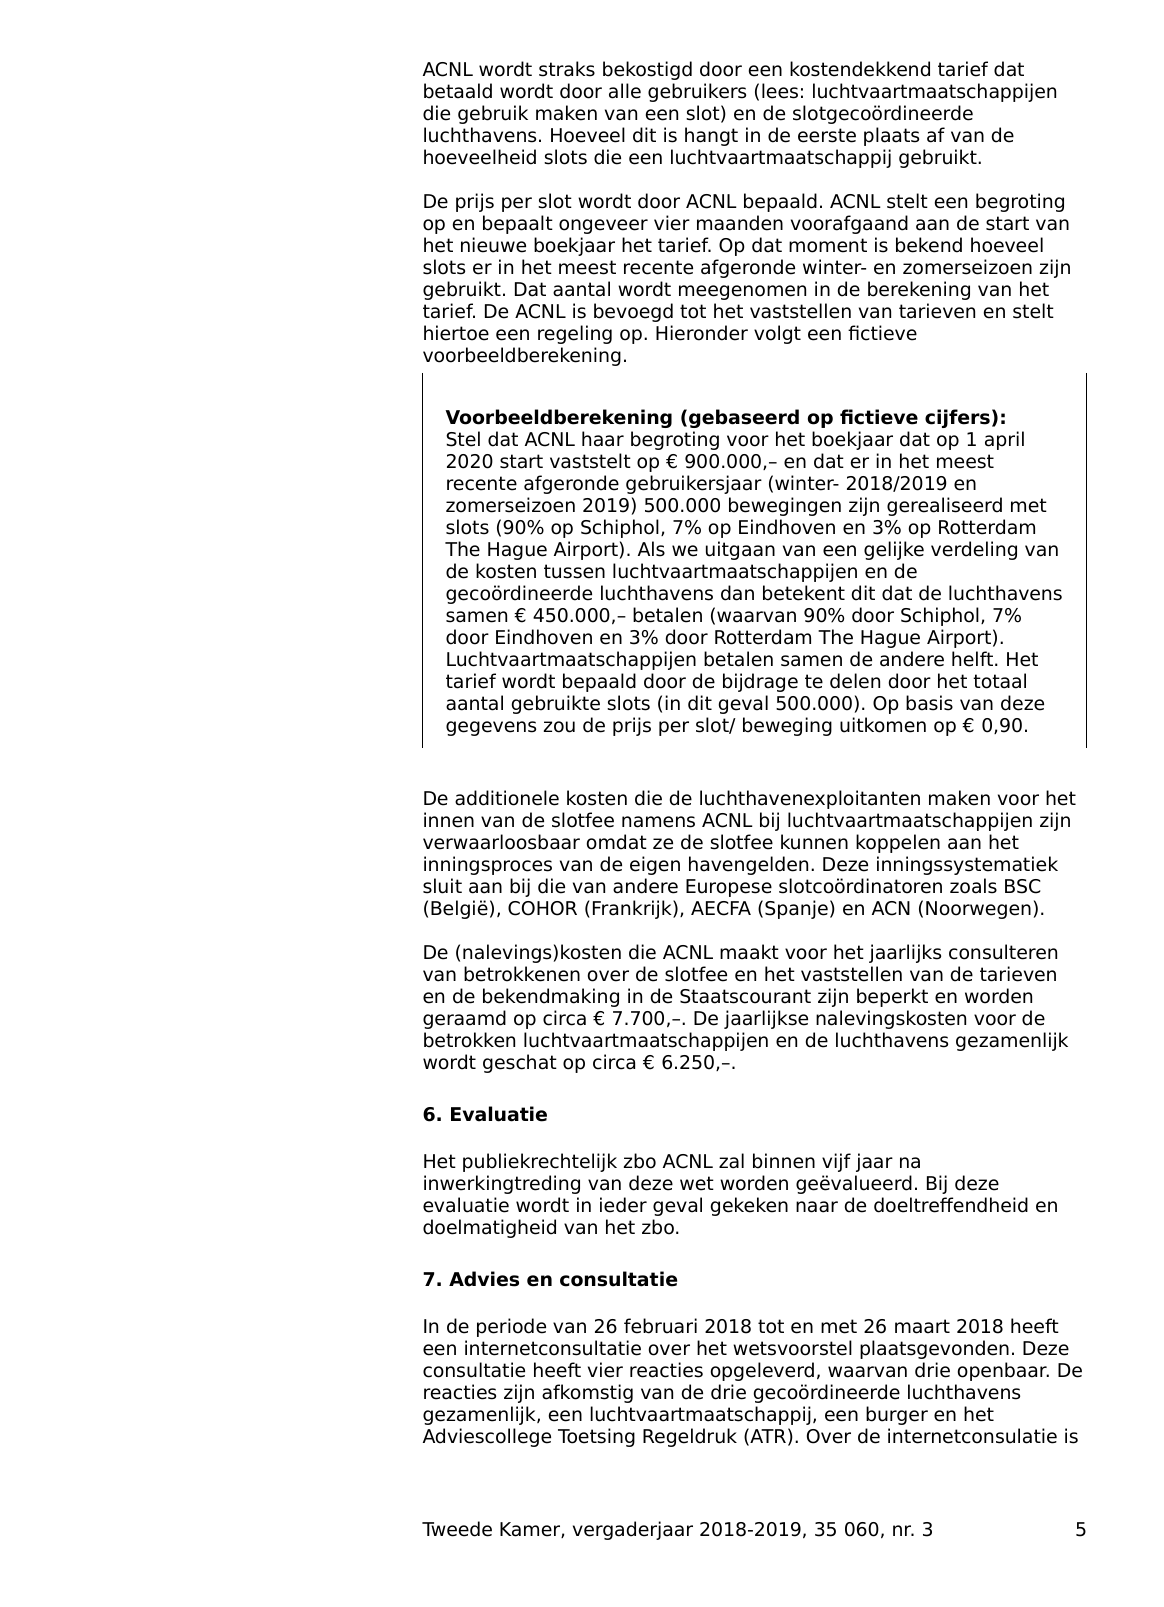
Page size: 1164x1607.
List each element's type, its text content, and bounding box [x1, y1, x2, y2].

text De additionele kosten die de luchthavenexploitanten maken voor het innen van de slotfee namens ACNL bij luchtvaartmaatschappijen zijn verwaarloosbaar omdat ze de slotfee kunnen koppelen aan het inningsproces van de eigen havengelden. Deze inningssystematiek sluit aan bij die van andere Europese slotcoördinatoren zoals BSC (België), COHOR (Frankrijk), AECFA (Spanje) en ACN (Noorwegen). [422, 788, 1087, 920]
text Het publiekrechtelijk zbo ACNL zal binnen vijf jaar na inwerkingtreding van deze wet worden geëvalueerd. Bij deze evaluatie wordt in ieder geval gekeken naar de doeltreffendheid en doelmatigheid van het zbo. [422, 1151, 1087, 1239]
subtitle 7. Advies en consultatie [422, 1269, 1087, 1291]
text ACNL wordt straks bekostigd door een kostendekkend tarief dat betaald wordt door alle gebruikers (lees: luchtvaartmaatschappijen die gebruik maken van een slot) en de slotgecoördineerde luchthavens. Hoeveel dit is hangt in de eerste plaats af van de hoeveelheid slots die een luchtvaartmaatschappij gebruikt. [422, 59, 1087, 169]
subtitle 6. Evaluatie [422, 1104, 1087, 1126]
table_header Voorbeeldberekening (gebaseerd op fictieve cijfers): Stel dat ACNL haar begroting voor het boekjaar dat op 1 april 2020 start vaststelt op € 900.000,– en dat er in het meest recente afgeronde gebruikersjaar (winter- 2018/2019 en zomerseizoen 2019) 500.000 bewegingen zijn gerealiseerd met slots (90% op Schiphol, 7% op Eindhoven en 3% op Rotterdam The Hague Airport). Als we uitgaan van een gelijke verdeling van de kosten tussen luchtvaartmaatschappijen en de gecoördineerde luchthavens dan betekent dit dat de luchthavens samen € 450.000,– betalen (waarvan 90% door Schiphol, 7% door Eindhoven en 3% door Rotterdam The Hague Airport). Luchtvaartmaatschappijen betalen samen de andere helft. Het tarief wordt bepaald door de bijdrage te delen door het totaal aantal gebruikte slots (in dit geval 500.000). Op basis van deze gegevens zou de prijs per slot/ beweging uitkomen op € 0,90. [423, 373, 1086, 748]
text In de periode van 26 februari 2018 tot en met 26 maart 2018 heeft een internetconsultatie over het wetsvoorstel plaatsgevonden. Deze consultatie heeft vier reacties opgeleverd, waarvan drie openbaar. De reacties zijn afkomstig van de drie gecoördineerde luchthavens gezamenlijk, een luchtvaartmaatschappij, een burger en het Adviescollege Toetsing Regeldruk (ATR). Over de internetconsulatie is [422, 1316, 1087, 1448]
text De prijs per slot wordt door ACNL bepaald. ACNL stelt een begroting op en bepaalt ongeveer vier maanden voorafgaand aan de start van het nieuwe boekjaar het tarief. Op dat moment is bekend hoeveel slots er in het meest recente afgeronde winter- en zomerseizoen zijn gebruikt. Dat aantal wordt meegenomen in de berekening van het tarief. De ACNL is bevoegd tot het vaststellen van tarieven en stelt hiertoe een regeling op. Hieronder volgt een fictieve voorbeeldberekening. [422, 191, 1087, 367]
text De (nalevings)kosten die ACNL maakt voor het jaarlijks consulteren van betrokkenen over de slotfee en het vaststellen van de tarieven en de bekendmaking in de Staatscourant zijn beperkt en worden geraamd op circa € 7.700,–. De jaarlijkse nalevingskosten voor de betrokken luchtvaartmaatschappijen en de luchthavens gezamenlijk wordt geschat op circa € 6.250,–. [422, 942, 1087, 1074]
